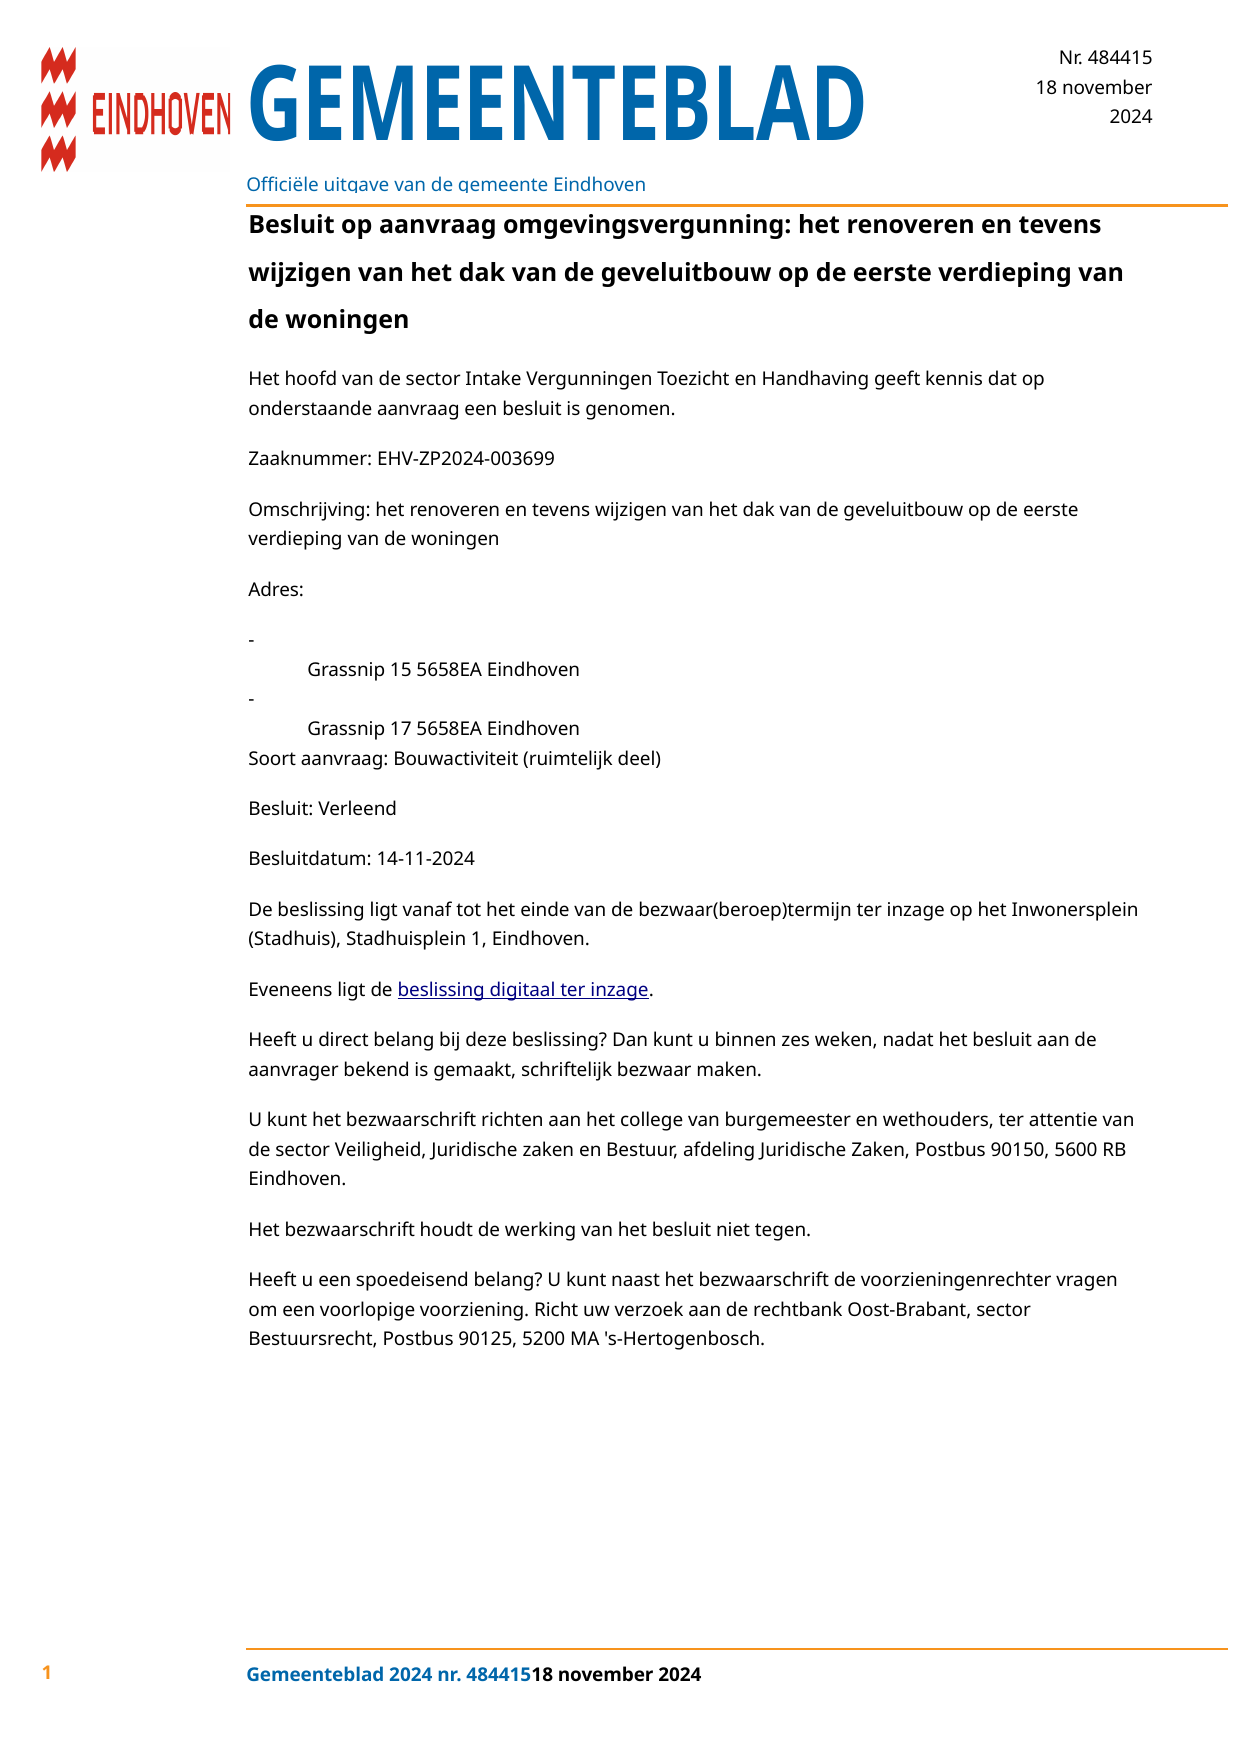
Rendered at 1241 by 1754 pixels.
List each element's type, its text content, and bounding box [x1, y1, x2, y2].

text Het hoofd van de sector Intake Vergunningen Toezicht en Handhaving geeft kennis dat op onderstaande aanvraag een besluit is genomen. [248, 366, 1152, 421]
text U kunt het bezwaarschrift richten aan het college van burgemeester en wethouders, ter attentie van de sector Veiligheid, Juridische zaken en Bestuur, afdeling Juridische Zaken, Postbus 90150, 5600 RB Eindhoven. [248, 1106, 1152, 1191]
text Besluit op aanvraag omgevingsvergunning: het renoveren en tevens wijzigen van het dak van de geveluitbouw op de eerste verdieping van de woningen [248, 207, 1152, 336]
text Besluitdatum: 14-11-2024 [248, 846, 1152, 871]
text Adres: [248, 576, 1152, 602]
text Heeft u direct belang bij deze beslissing? Dan kunt u binnen zes weken, nadat het besluit aan de aanvrager bekend is gemaakt, schriftelijk bezwaar maken. [248, 1026, 1152, 1082]
text Het bezwaarschrift houdt de werking van het besluit niet tegen. [248, 1216, 1152, 1242]
text Heeft u een spoedeisend belang? U kunt naast het bezwaarschrift de voorzieningenrechter vragen om een voorlopige voorziening. Richt uw verzoek aan de rechtbank Oost-Brabant, sector Bestuursrecht, Postbus 90125, 5200 MA 's-Hertogenbosch. [248, 1266, 1152, 1351]
text Soort aanvraag: Bouwactiviteit (ruimtelijk deel) [248, 745, 1152, 770]
list Grassnip 17 5658EA Eindhoven [248, 715, 1152, 741]
list Grassnip 15 5658EA Eindhoven [248, 656, 1152, 682]
text De beslissing ligt vanaf tot het einde van de bezwaar(beroep)termijn ter inzage op het Inwonersplein (Stadhuis), Stadhuisplein 1, Eindhoven. [248, 896, 1152, 951]
text Besluit: Verleend [248, 795, 1152, 821]
text Eveneens ligt de beslissing digitaal ter inzage. [248, 976, 1152, 1002]
picture [41, 47, 231, 172]
text Zaaknummer: EHV-ZP2024-003699 [248, 446, 1152, 471]
text Omschrijving: het renoveren en tevens wijzigen van het dak van de geveluitbouw op de eerste verdieping van de woningen [248, 496, 1152, 551]
